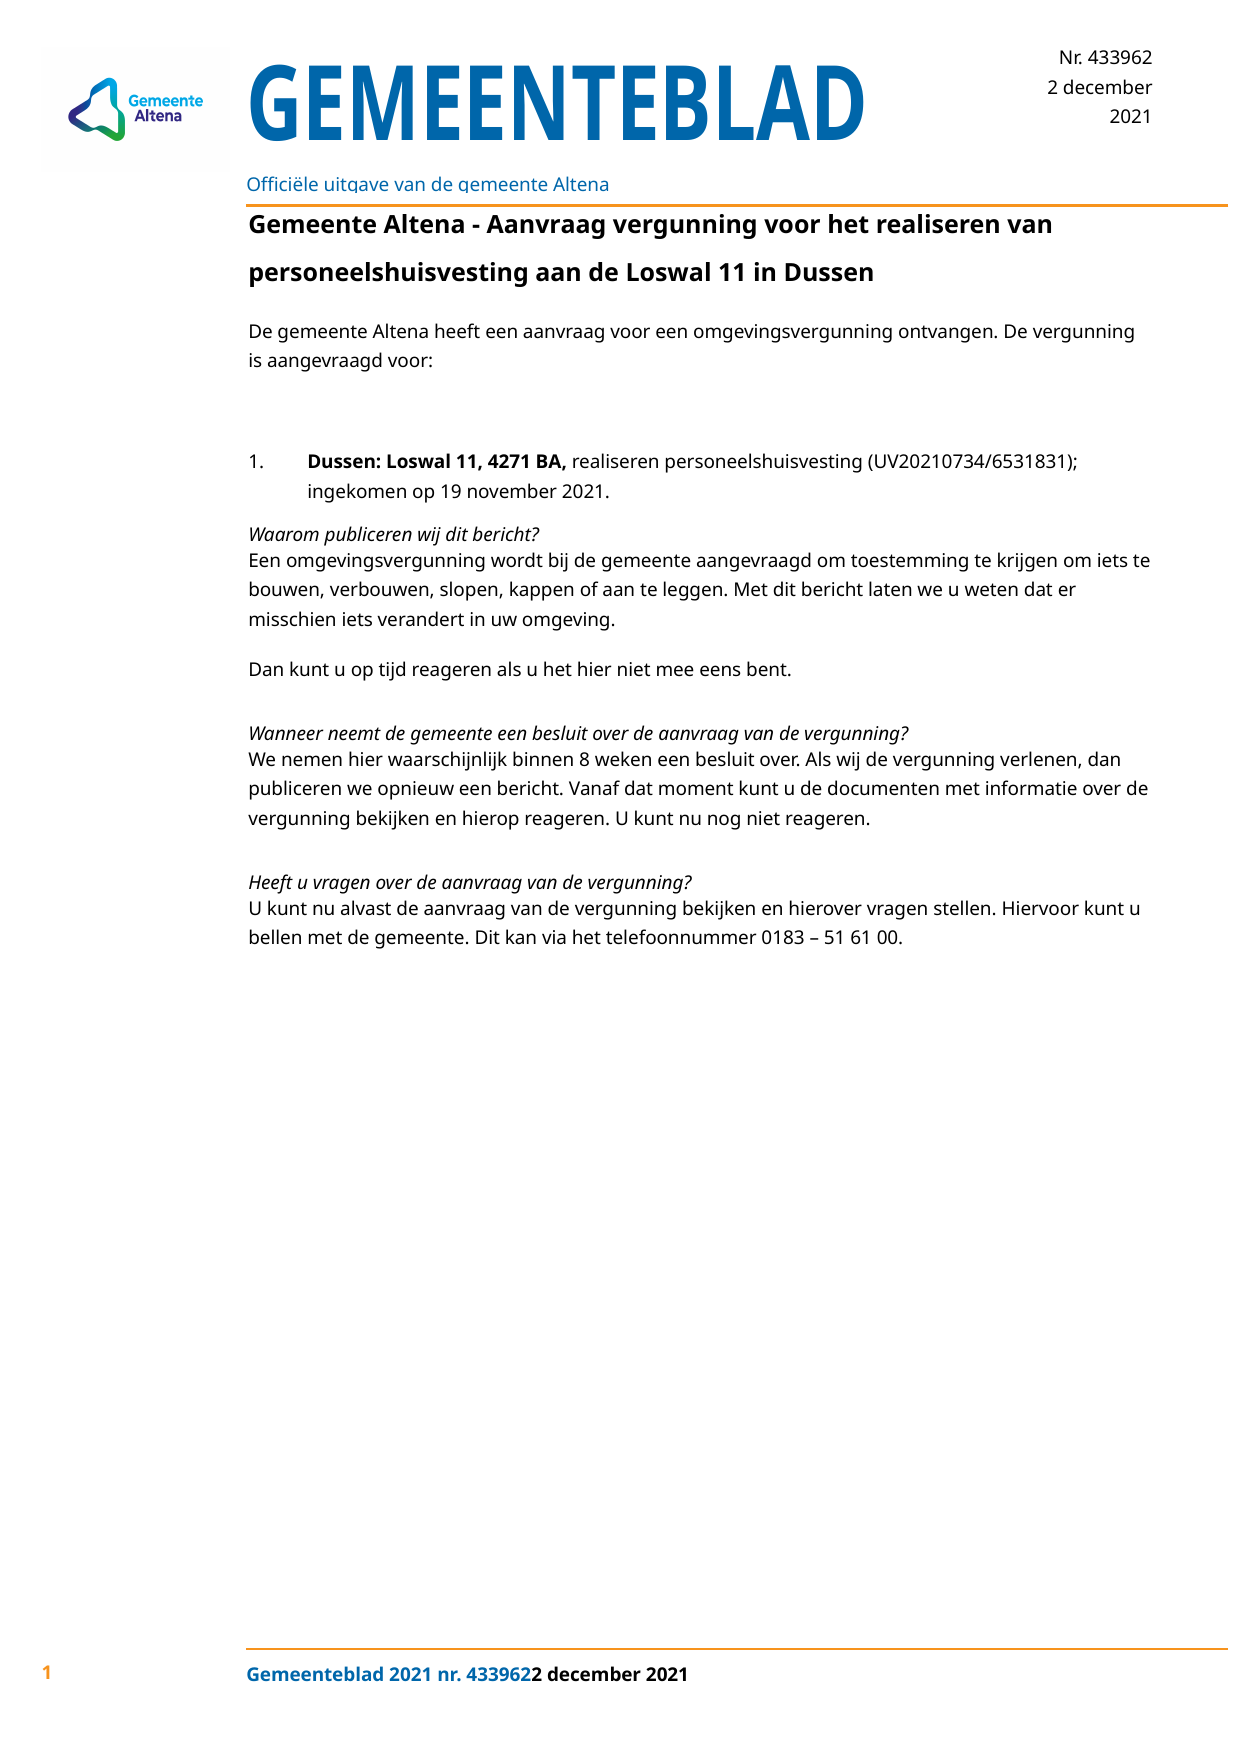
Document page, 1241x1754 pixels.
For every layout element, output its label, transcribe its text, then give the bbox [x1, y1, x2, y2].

text U kunt nu alvast de aanvraag van de vergunning bekijken en hierover vragen stellen. Hiervoor kunt u bellen met de gemeente. Dit kan via het telefoonnummer 0183 – 51 61 00. [248, 895, 1152, 950]
text We nemen hier waarschijnlijk binnen 8 weken een besluit over. Als wij de vergunning verlenen, dan publiceren we opnieuw een bericht. Vanaf dat moment kunt u de documenten met informatie over de vergunning bekijken en hierop reageren. U kunt nu nog niet reageren. [248, 746, 1152, 831]
list Dussen: Loswal 11, 4271 BA, realiseren personeelshuisvesting (UV20210734/6531831); ingekomen op 19 november 2021. [248, 448, 1152, 504]
text De gemeente Altena heeft een aanvraag voor een omgevingsvergunning ontvangen. De vergunning is aangevraagd voor: [248, 318, 1152, 373]
picture [41, 47, 231, 172]
text Heeft u vragen over de aanvraag van de vergunning? [248, 869, 1152, 895]
text Waarom publiceren wij dit bericht? [248, 521, 1152, 547]
text Wanneer neemt de gemeente een besluit over de aanvraag van de vergunning? [248, 720, 1152, 746]
text Dan kunt u op tijd reageren als u het hier niet mee eens bent. [248, 656, 1152, 682]
text Een omgevingsvergunning wordt bij de gemeente aangevraagd om toestemming te krijgen om iets te bouwen, verbouwen, slopen, kappen of aan te leggen. Met dit bericht laten we u weten dat er misschien iets verandert in uw omgeving. [248, 547, 1152, 632]
text Gemeente Altena - Aanvraag vergunning voor het realiseren van personeelshuisvesting aan de Loswal 11 in Dussen [248, 207, 1152, 288]
